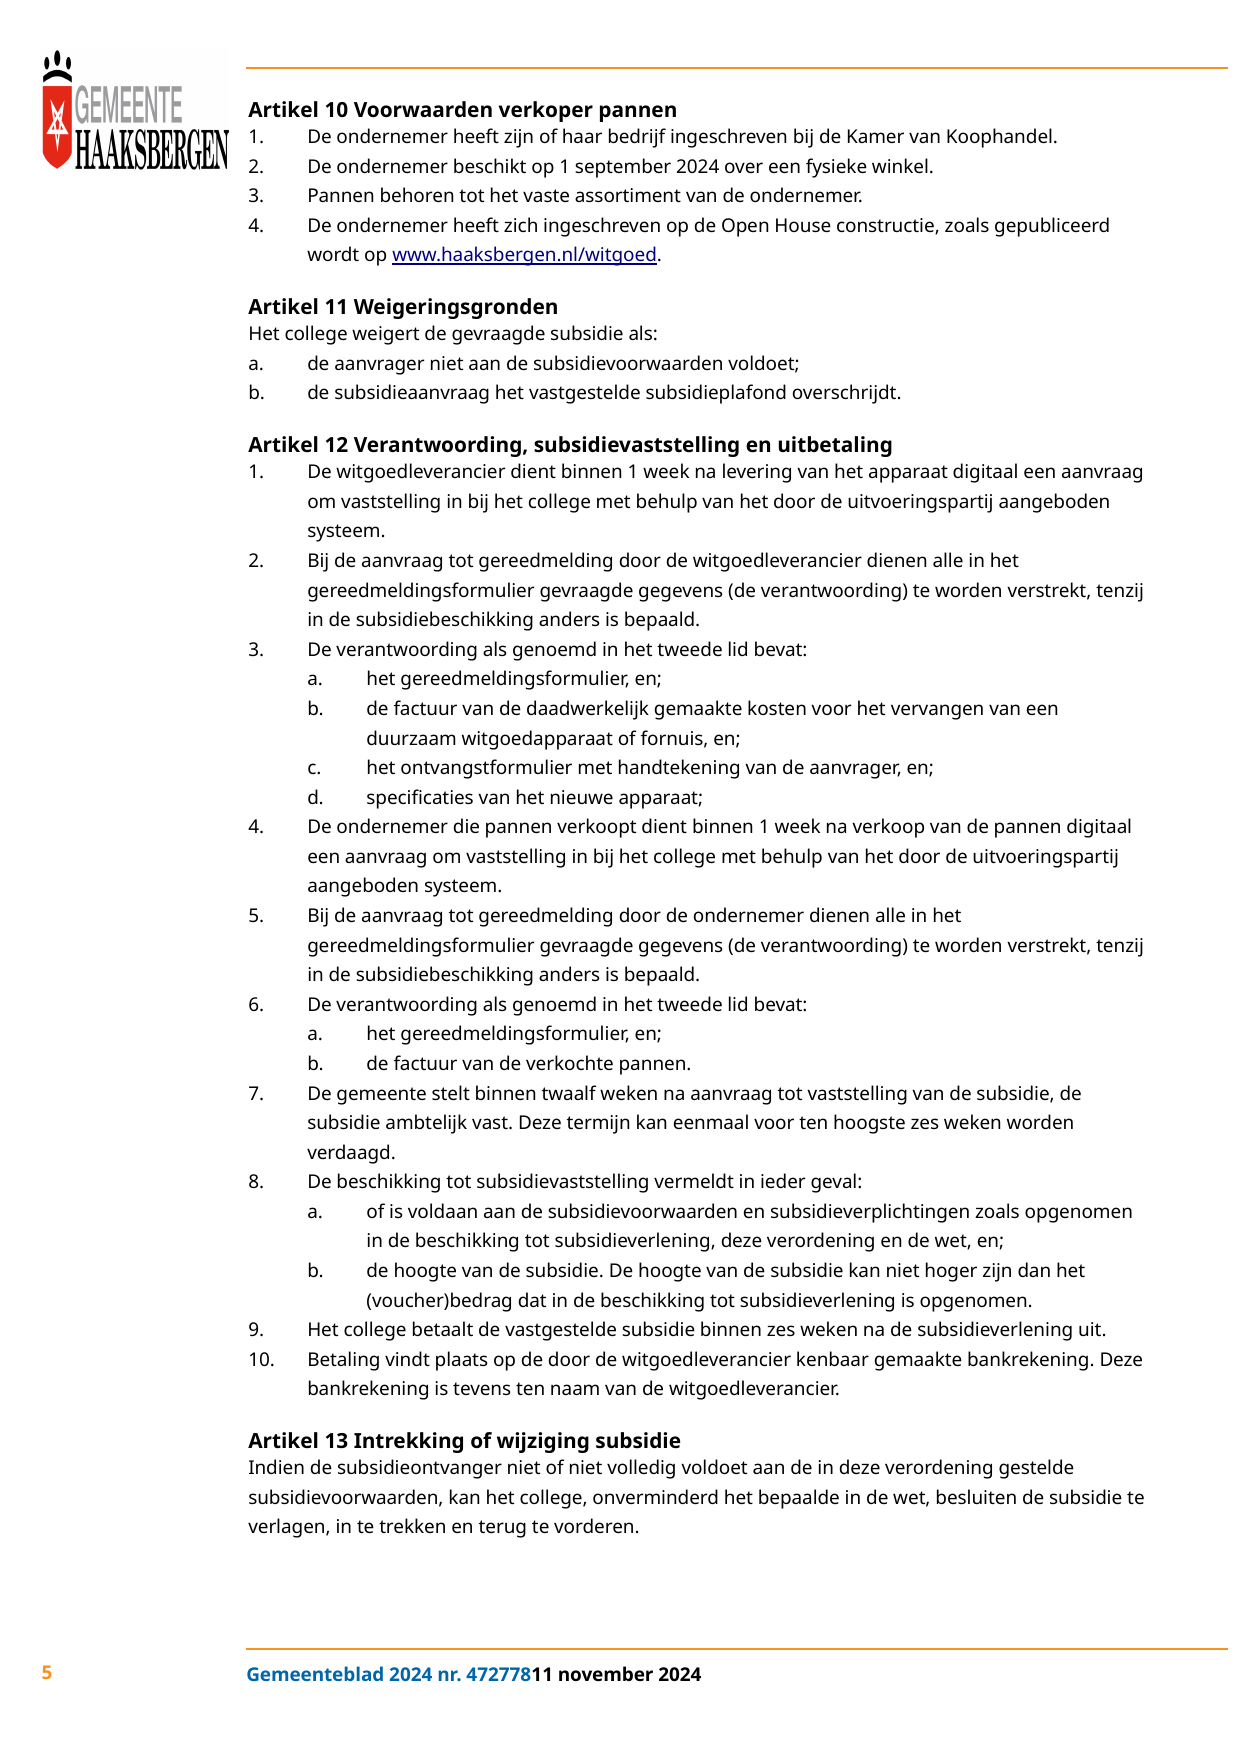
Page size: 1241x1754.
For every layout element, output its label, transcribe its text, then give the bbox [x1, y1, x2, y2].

list De ondernemer heeft zich ingeschreven op de Open House constructie, zoals gepubliceerd wordt op www.haaksbergen.nl/witgoed. [248, 212, 1152, 267]
list het gereedmeldingsformulier, en; [307, 666, 1152, 691]
list De verantwoording als genoemd in het tweede lid bevat: [248, 991, 1152, 1017]
text Het college weigert de gevraagde subsidie als: [248, 320, 1152, 346]
list De witgoedleverancier dient binnen 1 week na levering van het apparaat digitaal een aanvraag om vaststelling in bij het college met behulp van het door de uitvoeringspartij aangeboden systeem. [248, 458, 1152, 543]
list Het college betaalt de vastgestelde subsidie binnen zes weken na de subsidieverlening uit. [248, 1316, 1152, 1342]
list de factuur van de daadwerkelijk gemaakte kosten voor het vervangen van een duurzaam witgoedapparaat of fornuis, en; [307, 695, 1152, 750]
list de hoogte van de subsidie. De hoogte van de subsidie kan niet hoger zijn dan het (voucher)bedrag dat in de beschikking tot subsidieverlening is opgenomen. [307, 1257, 1152, 1312]
text Artikel 13 Intrekking of wijziging subsidie [248, 1426, 1152, 1454]
list Bij de aanvraag tot gereedmelding door de ondernemer dienen alle in het gereedmeldingsformulier gevraagde gegevens (de verantwoording) te worden verstrekt, tenzij in de subsidiebeschikking anders is bepaald. [248, 902, 1152, 987]
list De beschikking tot subsidievaststelling vermeldt in ieder geval: [248, 1168, 1152, 1194]
list De ondernemer heeft zijn of haar bedrijf ingeschreven bij de Kamer van Koophandel. [248, 123, 1152, 149]
text Artikel 10 Voorwaarden verkoper pannen [248, 95, 1152, 123]
list de aanvrager niet aan de subsidievoorwaarden voldoet; [248, 350, 1152, 376]
list specificaties van het nieuwe apparaat; [307, 784, 1152, 809]
list De ondernemer die pannen verkoopt dient binnen 1 week na verkoop van de pannen digitaal een aanvraag om vaststelling in bij het college met behulp van het door de uitvoeringspartij aangeboden systeem. [248, 813, 1152, 898]
list de subsidieaanvraag het vastgestelde subsidieplafond overschrijdt. [248, 379, 1152, 405]
text Indien de subsidieontvanger niet of niet volledig voldoet aan de in deze verordening gestelde subsidievoorwaarden, kan het college, onverminderd het bepaalde in de wet, besluiten de subsidie te verlagen, in te trekken en terug te vorderen. [248, 1454, 1152, 1539]
list het gereedmeldingsformulier, en; [307, 1021, 1152, 1046]
list De gemeente stelt binnen twaalf weken na aanvraag tot vaststelling van de subsidie, de subsidie ambtelijk vast. Deze termijn kan eenmaal voor ten hoogste zes weken worden verdaagd. [248, 1080, 1152, 1164]
list of is voldaan aan de subsidievoorwaarden en subsidieverplichtingen zoals opgenomen in de beschikking tot subsidieverlening, deze verordening en de wet, en; [307, 1198, 1152, 1253]
list De ondernemer beschikt op 1 september 2024 over een fysieke winkel. [248, 153, 1152, 178]
text Artikel 12 Verantwoording, subsidievaststelling en uitbetaling [248, 430, 1152, 458]
list Betaling vindt plaats op de door de witgoedleverancier kenbaar gemaakte bankrekening. Deze bankrekening is tevens ten naam van de witgoedleverancier. [248, 1346, 1152, 1401]
list Pannen behoren tot het vaste assortiment van de ondernemer. [248, 182, 1152, 208]
picture [41, 47, 231, 172]
list de factuur van de verkochte pannen. [307, 1050, 1152, 1076]
list De verantwoording als genoemd in het tweede lid bevat: [248, 636, 1152, 662]
text Artikel 11 Weigeringsgronden [248, 292, 1152, 320]
list Bij de aanvraag tot gereedmelding door de witgoedleverancier dienen alle in het gereedmeldingsformulier gevraagde gegevens (de verantwoording) te worden verstrekt, tenzij in de subsidiebeschikking anders is bepaald. [248, 547, 1152, 632]
list het ontvangstformulier met handtekening van de aanvrager, en; [307, 754, 1152, 780]
